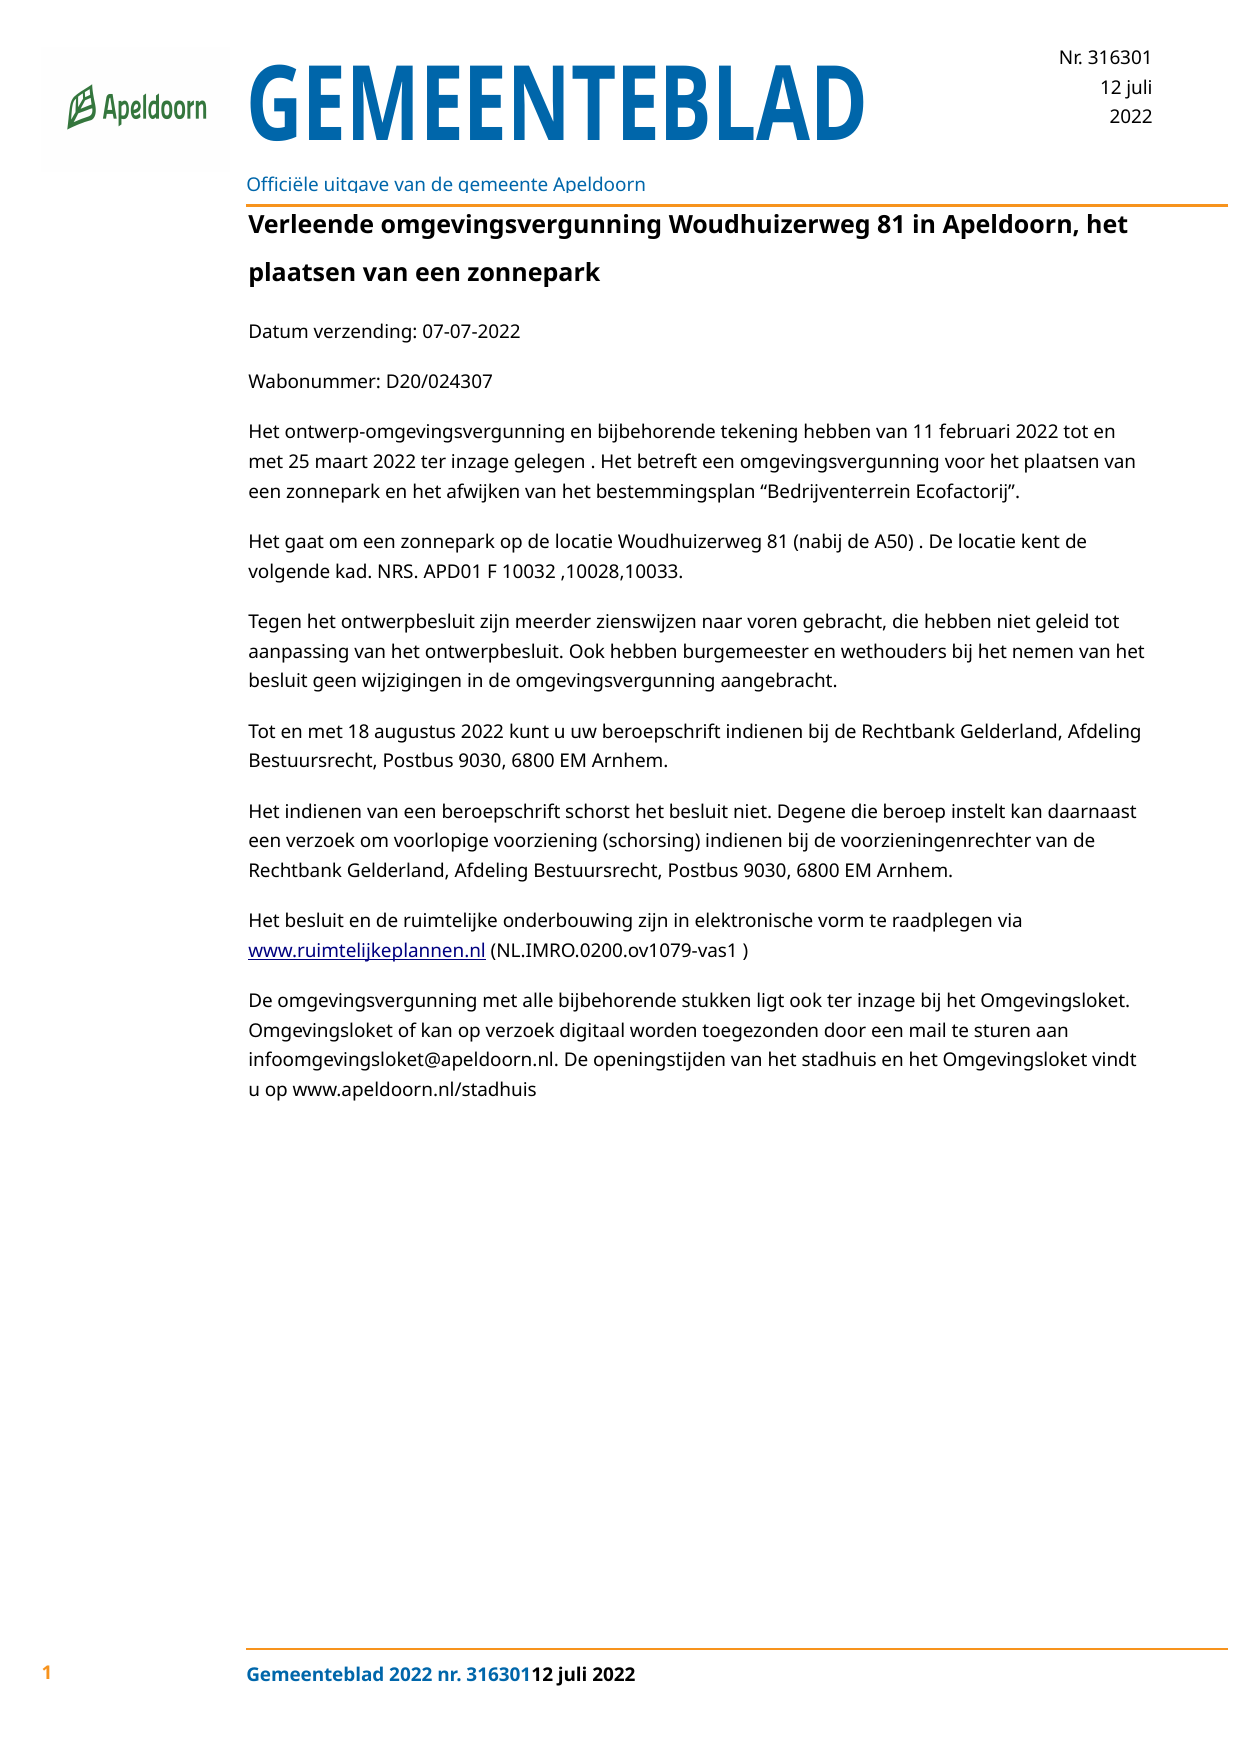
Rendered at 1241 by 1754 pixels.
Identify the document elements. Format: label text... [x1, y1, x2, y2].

picture [41, 47, 231, 172]
text Het indienen van een beroepschrift schorst het besluit niet. Degene die beroep instelt kan daarnaast een verzoek om voorlopige voorziening (schorsing) indienen bij de voorzieningenrechter van de Rechtbank Gelderland, Afdeling Bestuursrecht, Postbus 9030, 6800 EM Arnhem. [248, 798, 1152, 883]
text Het gaat om een zonnepark op de locatie Woudhuizerweg 81 (nabij de A50) . De locatie kent de volgende kad. NRS. APD01 F 10032 ,10028,10033. [248, 528, 1152, 584]
text De omgevingsvergunning met alle bijbehorende stukken ligt ook ter inzage bij het Omgevingsloket. Omgevingsloket of kan op verzoek digitaal worden toegezonden door een mail te sturen aan infoomgevingsloket@apeldoorn.nl. De openingstijden van het stadhuis en het Omgevingsloket vindt u op www.apeldoorn.nl/stadhuis [248, 987, 1152, 1102]
text Het ontwerp-omgevingsvergunning en bijbehorende tekening hebben van 11 februari 2022 tot en met 25 maart 2022 ter inzage gelegen . Het betreft een omgevingsvergunning voor het plaatsen van een zonnepark en het afwijken van het bestemmingsplan “Bedrijventerrein Ecofactorij”. [248, 419, 1152, 504]
text Tot en met 18 augustus 2022 kunt u uw beroepschrift indienen bij de Rechtbank Gelderland, Afdeling Bestuursrecht, Postbus 9030, 6800 EM Arnhem. [248, 718, 1152, 773]
text Het besluit en de ruimtelijke onderbouwing zijn in elektronische vorm te raadplegen via www.ruimtelijkeplannen.nl (NL.IMRO.0200.ov1079-vas1 ) [248, 907, 1152, 963]
text Wabonummer: D20/024307 [248, 368, 1152, 394]
text Datum verzending: 07-07-2022 [248, 318, 1152, 344]
text Tegen het ontwerpbesluit zijn meerder zienswijzen naar voren gebracht, die hebben niet geleid tot aanpassing van het ontwerpbesluit. Ook hebben burgemeester en wethouders bij het nemen van het besluit geen wijzigingen in de omgevingsvergunning aangebracht. [248, 608, 1152, 693]
text Verleende omgevingsvergunning Woudhuizerweg 81 in Apeldoorn, het plaatsen van een zonnepark [248, 207, 1152, 288]
